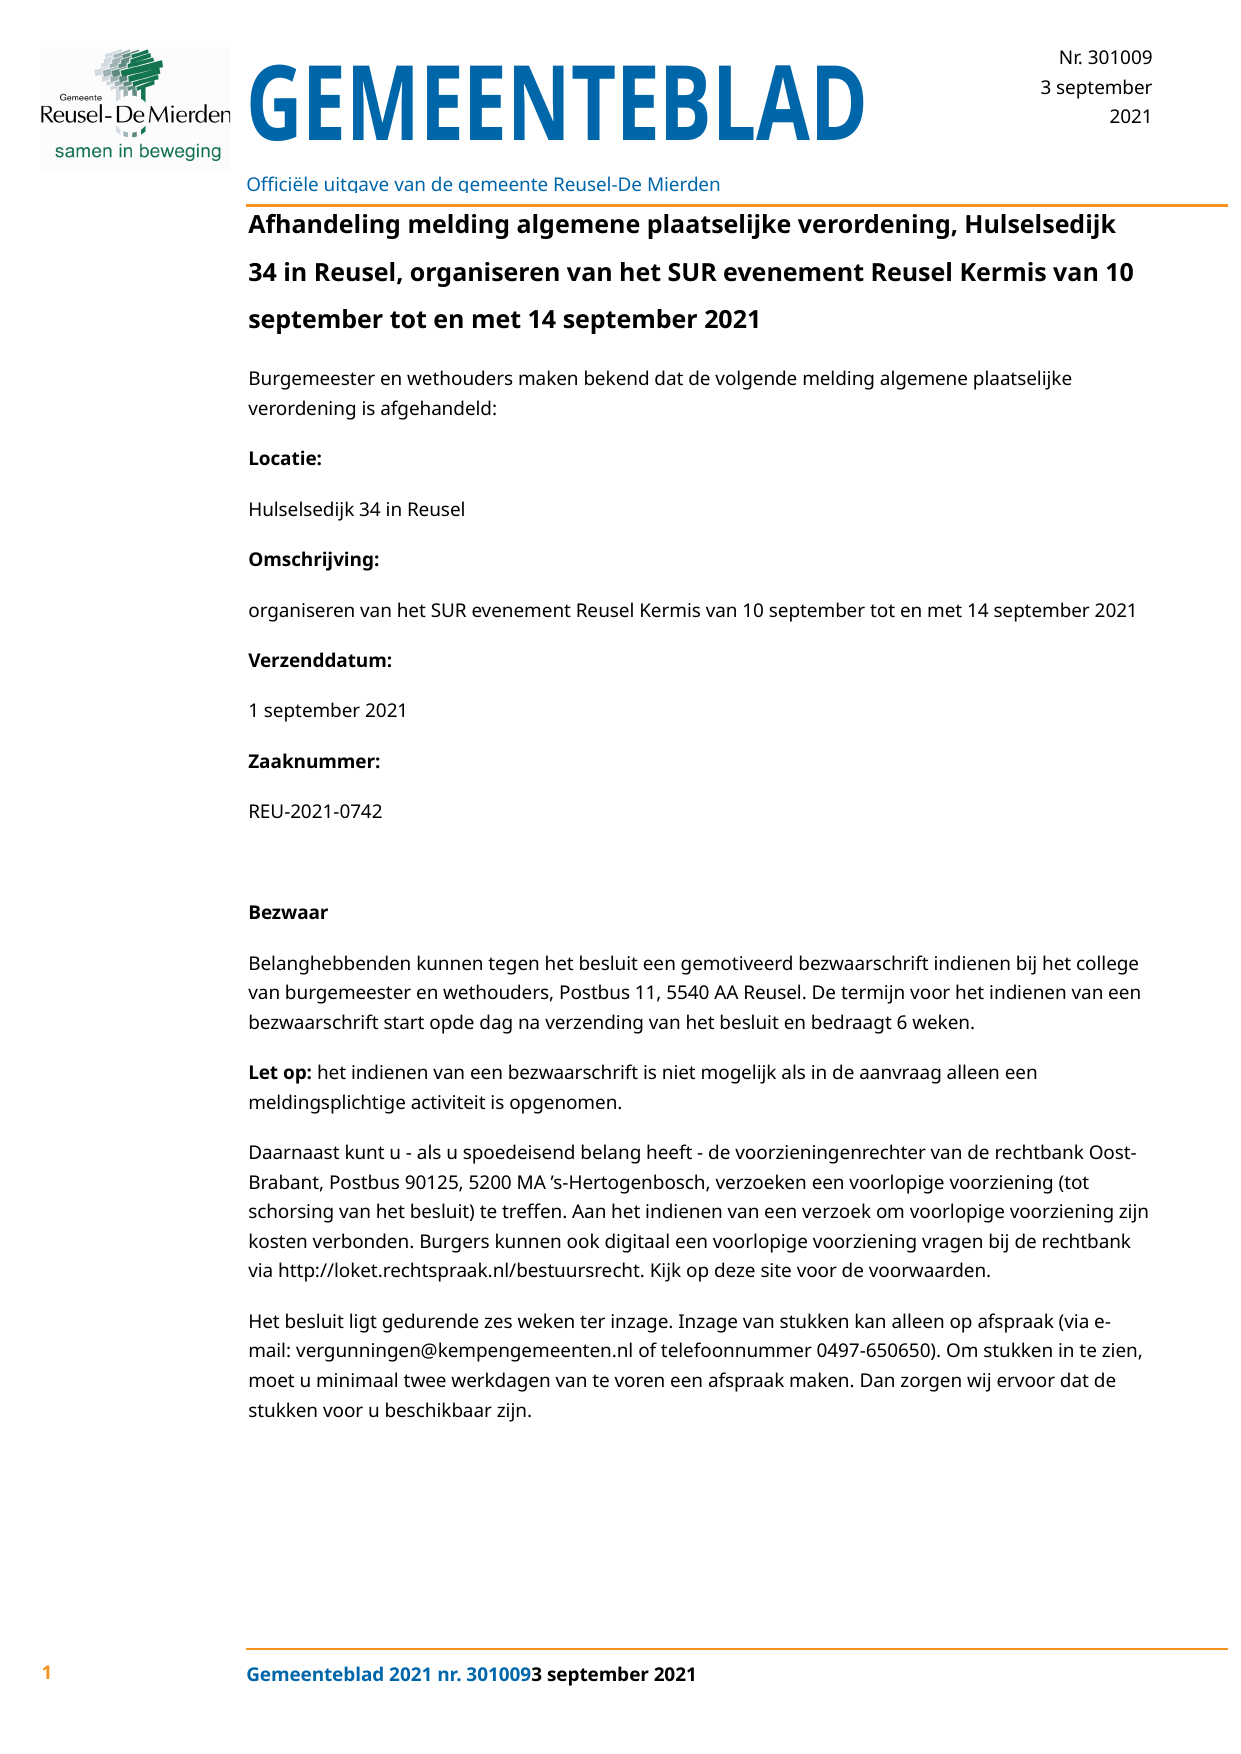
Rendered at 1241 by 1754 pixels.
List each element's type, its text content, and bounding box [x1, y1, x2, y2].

text Verzenddatum: [248, 647, 1152, 673]
text Bezwaar [248, 899, 1152, 925]
text Hulselsedijk 34 in Reusel [248, 496, 1152, 522]
text Belanghebbenden kunnen tegen het besluit een gemotiveerd bezwaarschrift indienen bij het college van burgemeester en wethouders, Postbus 11, 5540 AA Reusel. De termijn voor het indienen van een bezwaarschrift start opde dag na verzending van het besluit en bedraagt 6 weken. [248, 950, 1152, 1034]
text Omschrijving: [248, 546, 1152, 572]
text Zaaknummer: [248, 748, 1152, 774]
text Burgemeester en wethouders maken bekend dat de volgende melding algemene plaatselijke verordening is afgehandeld: [248, 366, 1152, 421]
text 1 september 2021 [248, 698, 1152, 723]
text REU-2021-0742 [248, 798, 1152, 824]
text Daarnaast kunt u - als u spoedeisend belang heeft - de voorzieningenrechter van de rechtbank Oost-Brabant, Postbus 90125, 5200 MA ’s-Hertogenbosch, verzoeken een voorlopige voorziening (tot schorsing van het besluit) te treffen. Aan het indienen van een verzoek om voorlopige voorziening zijn kosten verbonden. Burgers kunnen ook digitaal een voorlopige voorziening vragen bij de rechtbank via http://loket.rechtspraak.nl/bestuursrecht. Kijk op deze site voor de voorwaarden. [248, 1139, 1152, 1283]
text Het besluit ligt gedurende zes weken ter inzage. Inzage van stukken kan alleen op afspraak (via e-mail: vergunningen@kempengemeenten.nl of telefoonnummer 0497-650650). Om stukken in te zien, moet u minimaal twee werkdagen van te voren een afspraak maken. Dan zorgen wij ervoor dat de stukken voor u beschikbaar zijn. [248, 1308, 1152, 1422]
text Afhandeling melding algemene plaatselijke verordening, Hulselsedijk 34 in Reusel, organiseren van het SUR evenement Reusel Kermis van 10 september tot en met 14 september 2021 [248, 207, 1152, 336]
picture [41, 47, 231, 172]
text Locatie: [248, 446, 1152, 471]
text Let op: het indienen van een bezwaarschrift is niet mogelijk als in de aanvraag alleen een meldingsplichtige activiteit is opgenomen. [248, 1059, 1152, 1114]
text organiseren van het SUR evenement Reusel Kermis van 10 september tot en met 14 september 2021 [248, 597, 1152, 622]
